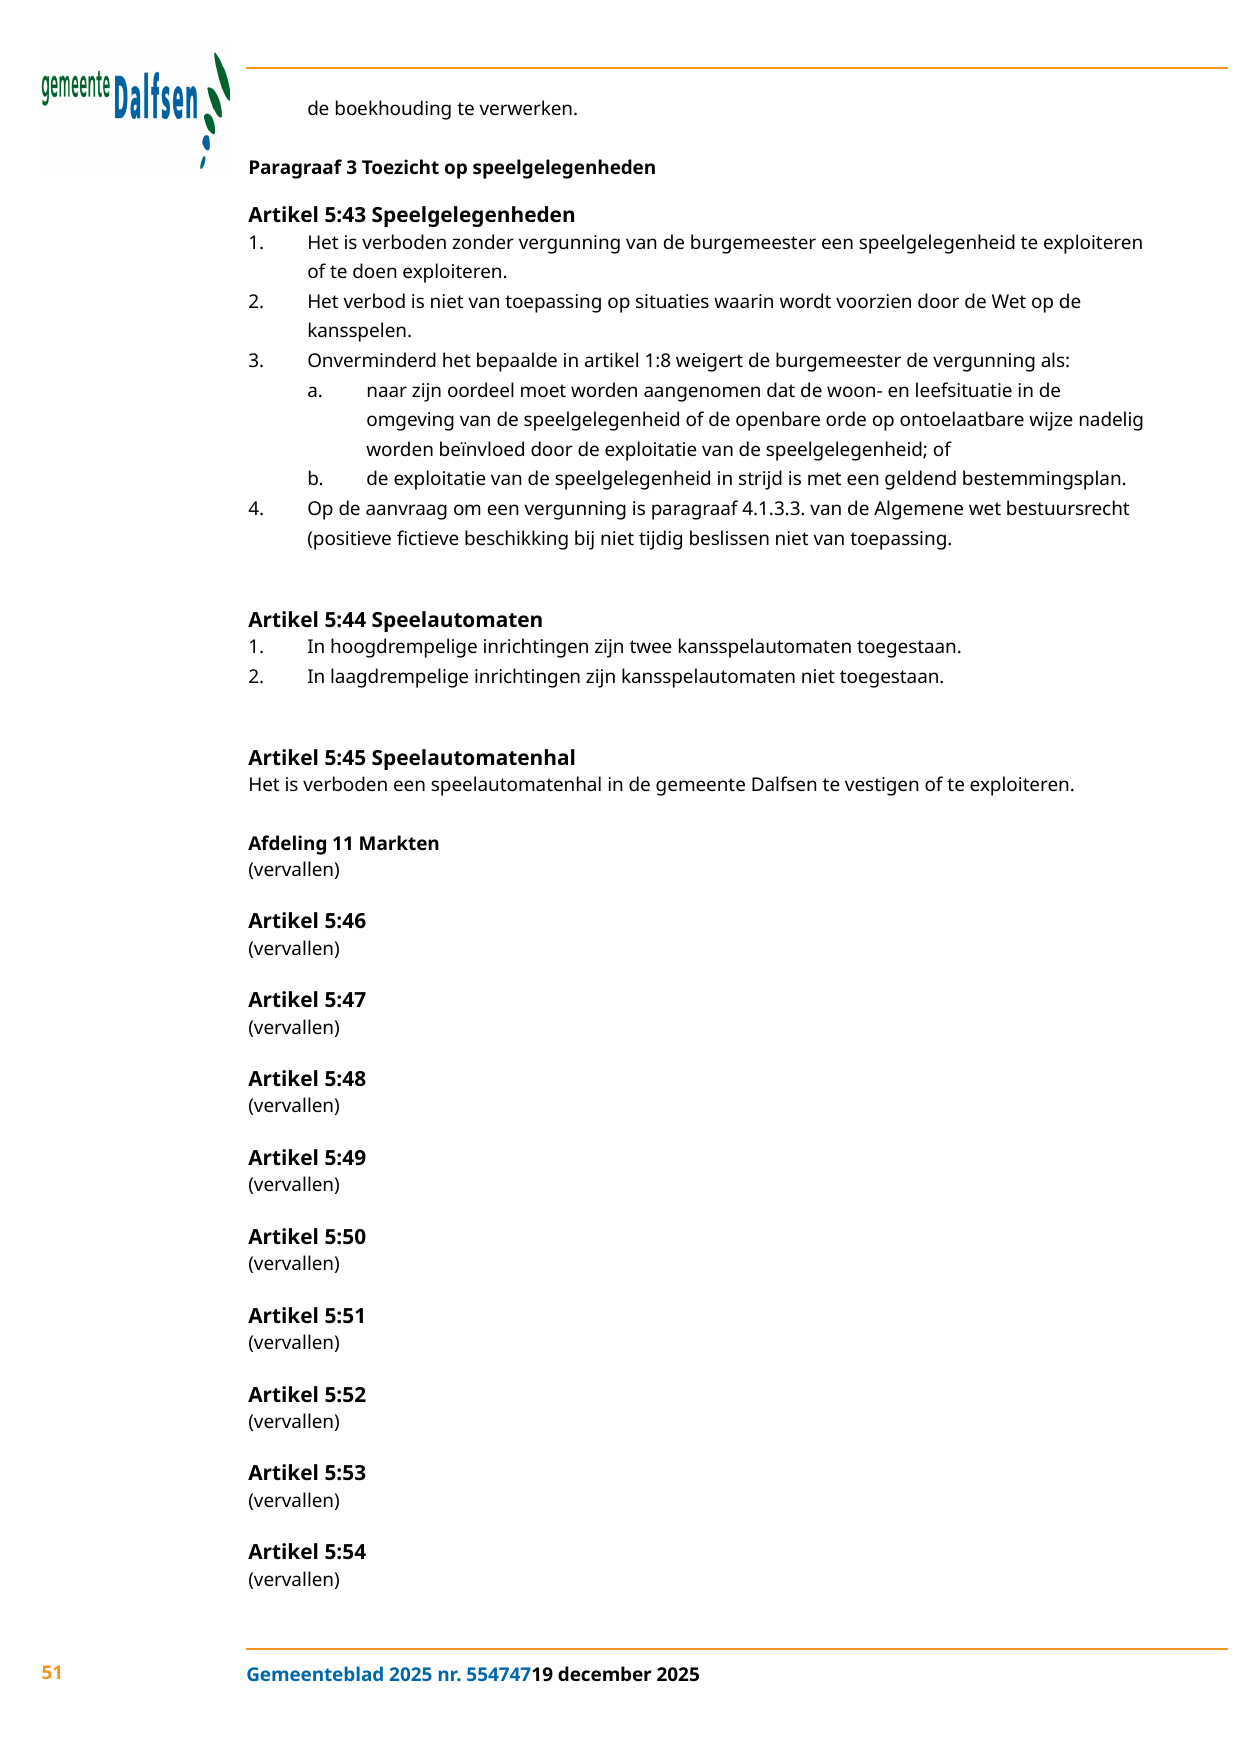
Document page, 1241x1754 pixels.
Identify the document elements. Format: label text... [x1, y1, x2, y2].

text Het is verboden een speelautomatenhal in de gemeente Dalfsen te vestigen of te exploiteren. [248, 771, 1152, 797]
text Afdeling 11 Markten [248, 830, 1152, 856]
text Artikel 5:54 [248, 1537, 1152, 1566]
list In hoogdrempelige inrichtingen zijn twee kansspelautomaten toegestaan. [248, 633, 1152, 659]
text Artikel 5:49 [248, 1143, 1152, 1172]
text Artikel 5:53 [248, 1458, 1152, 1487]
list Het verbod is niet van toepassing op situaties waarin wordt voorzien door de Wet op de kansspelen. [248, 288, 1152, 343]
text (vervallen) [248, 1250, 1152, 1276]
text Artikel 5:48 [248, 1064, 1152, 1093]
text (vervallen) [248, 1566, 1152, 1592]
list In laagdrempelige inrichtingen zijn kansspelautomaten niet toegestaan. [248, 663, 1152, 688]
list Onverminderd het bepaalde in artikel 1:8 weigert de burgemeester de vergunning als: [248, 347, 1152, 373]
text (vervallen) [248, 1487, 1152, 1513]
list Op de aanvraag om een vergunning is paragraaf 4.1.3.3. van de Algemene wet bestuursrecht (positieve fictieve beschikking bij niet tijdig beslissen niet van toepassing. [248, 495, 1152, 551]
text Artikel 5:47 [248, 985, 1152, 1014]
picture [41, 47, 231, 172]
text (vervallen) [248, 1093, 1152, 1118]
text Artikel 5:50 [248, 1222, 1152, 1250]
text Artikel 5:51 [248, 1301, 1152, 1329]
text (vervallen) [248, 856, 1152, 882]
text Artikel 5:43 Speelgelegenheden [248, 201, 1152, 229]
list naar zijn oordeel moet worden aangenomen dat de woon- en leefsituatie in de omgeving van de speelgelegenheid of de openbare orde op ontoelaatbare wijze nadelig worden beïnvloed door de exploitatie van de speelgelegenheid; of [307, 377, 1152, 462]
text Artikel 5:52 [248, 1380, 1152, 1408]
text (vervallen) [248, 1329, 1152, 1355]
text (vervallen) [248, 1408, 1152, 1434]
text Paragraaf 3 Toezicht op speelgelegenheden [248, 154, 1152, 180]
text (vervallen) [248, 935, 1152, 961]
text Artikel 5:45 Speelautomatenhal [248, 743, 1152, 771]
text Artikel 5:46 [248, 907, 1152, 935]
text (vervallen) [248, 1172, 1152, 1197]
list de boekhouding te verwerken. [248, 95, 1152, 121]
list Het is verboden zonder vergunning van de burgemeester een speelgelegenheid te exploiteren of te doen exploiteren. [248, 229, 1152, 284]
text Artikel 5:44 Speelautomaten [248, 605, 1152, 633]
list de exploitatie van de speelgelegenheid in strijd is met een geldend bestemmingsplan. [307, 466, 1152, 491]
text (vervallen) [248, 1014, 1152, 1039]
